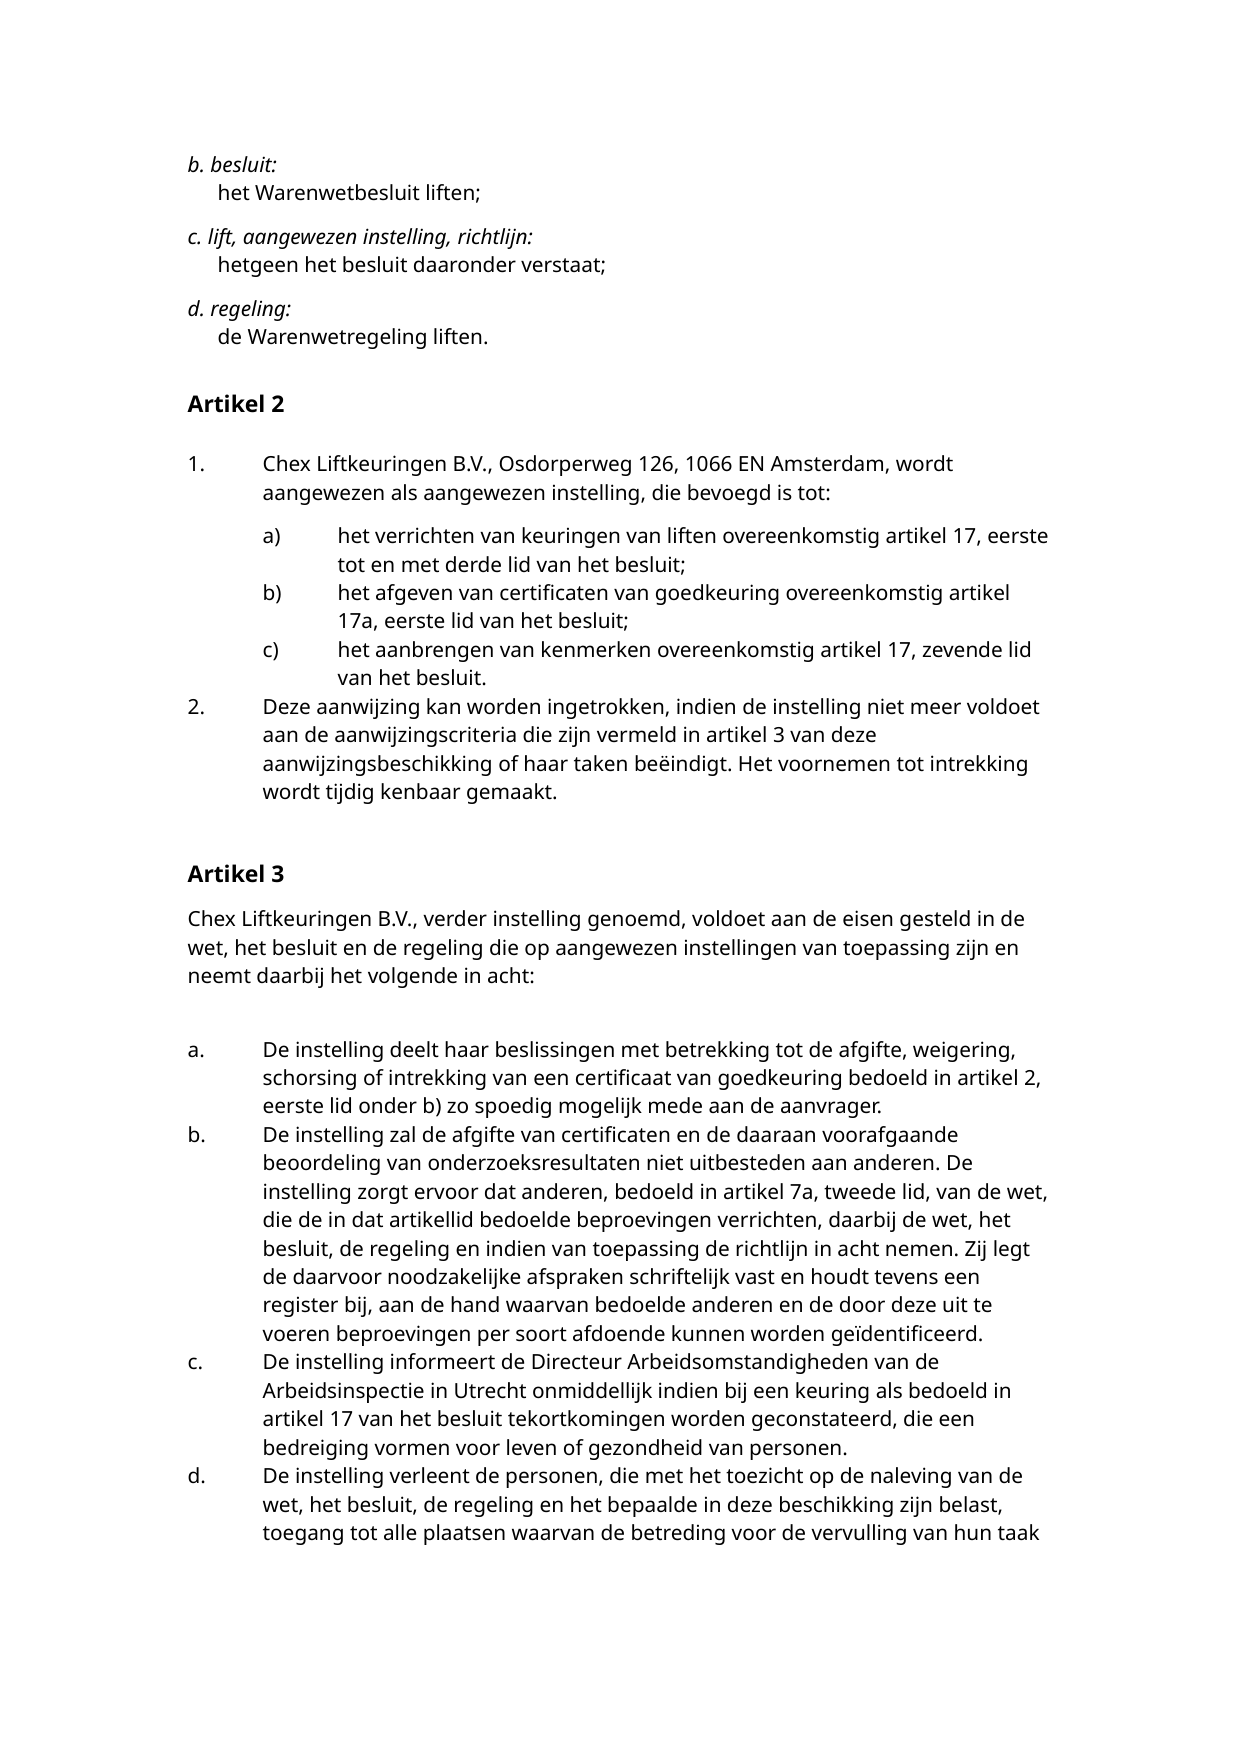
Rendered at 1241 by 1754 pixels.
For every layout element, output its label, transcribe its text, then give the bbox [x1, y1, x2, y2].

list het afgeven van certificaten van goedkeuring overeenkomstig artikel 17a, eerste lid van het besluit; [262, 578, 1053, 635]
list het aanbrengen van kenmerken overeenkomstig artikel 17, zevende lid van het besluit. [262, 635, 1053, 692]
list Deze aanwijzing kan worden ingetrokken, indien de instelling niet meer voldoet aan de aanwijzingscriteria die zijn vermeld in artikel 3 van deze aanwijzingsbeschikking of haar taken beëindigt. Het voornemen tot intrekking wordt tijdig kenbaar gemaakt. [187, 692, 1053, 806]
list het verrichten van keuringen van liften overeenkomstig artikel 17, eerste tot en met derde lid van het besluit; [262, 521, 1053, 578]
text b. besluit: [187, 150, 1053, 178]
list De instelling deelt haar beslissingen met betrekking tot de afgifte, weigering, schorsing of intrekking van een certificaat van goedkeuring bedoeld in artikel 2, eerste lid onder b) zo spoedig mogelijk mede aan de aanvrager. [187, 1035, 1053, 1120]
text Chex Liftkeuringen B.V., verder instelling genoemd, voldoet aan de eisen gesteld in de wet, het besluit en de regeling die op aangewezen instellingen van toepassing zijn en neemt daarbij het volgende in acht: [187, 904, 1053, 990]
text hetgeen het besluit daaronder verstaat; [217, 250, 1053, 279]
list De instelling verleent de personen, die met het toezicht op de naleving van de wet, het besluit, de regeling en het bepaalde in deze beschikking zijn belast, toegang tot alle plaatsen waarvan de betreding voor de vervulling van hun taak [187, 1461, 1053, 1547]
subtitle Artikel 3 [187, 858, 1053, 889]
text de Warenwetregeling liften. [217, 322, 1053, 351]
list De instelling zal de afgifte van certificaten en de daaraan voorafgaande beoordeling van onderzoeksresultaten niet uitbesteden aan anderen. De instelling zorgt ervoor dat anderen, bedoeld in artikel 7a, tweede lid, van de wet, die de in dat artikellid bedoelde beproevingen verrichten, daarbij de wet, het besluit, de regeling en indien van toepassing de richtlijn in acht nemen. Zij legt de daarvoor noodzakelijke afspraken schriftelijk vast en houdt tevens een register bij, aan de hand waarvan bedoelde anderen en de door deze uit te voeren beproevingen per soort afdoende kunnen worden geïdentificeerd. [187, 1120, 1053, 1347]
text het Warenwetbesluit liften; [217, 178, 1053, 207]
text d. regeling: [187, 294, 1053, 322]
text c. lift, aangewezen instelling, richtlijn: [187, 222, 1053, 250]
list Chex Liftkeuringen B.V., Osdorperweg 126, 1066 EN Amsterdam, wordt aangewezen als aangewezen instelling, die bevoegd is tot: [187, 449, 1053, 506]
subtitle Artikel 2 [187, 388, 1053, 419]
list De instelling informeert de Directeur Arbeidsomstandigheden van de Arbeidsinspectie in Utrecht onmiddellijk indien bij een keuring als bedoeld in artikel 17 van het besluit tekortkomingen worden geconstateerd, die een bedreiging vormen voor leven of gezondheid van personen. [187, 1347, 1053, 1461]
